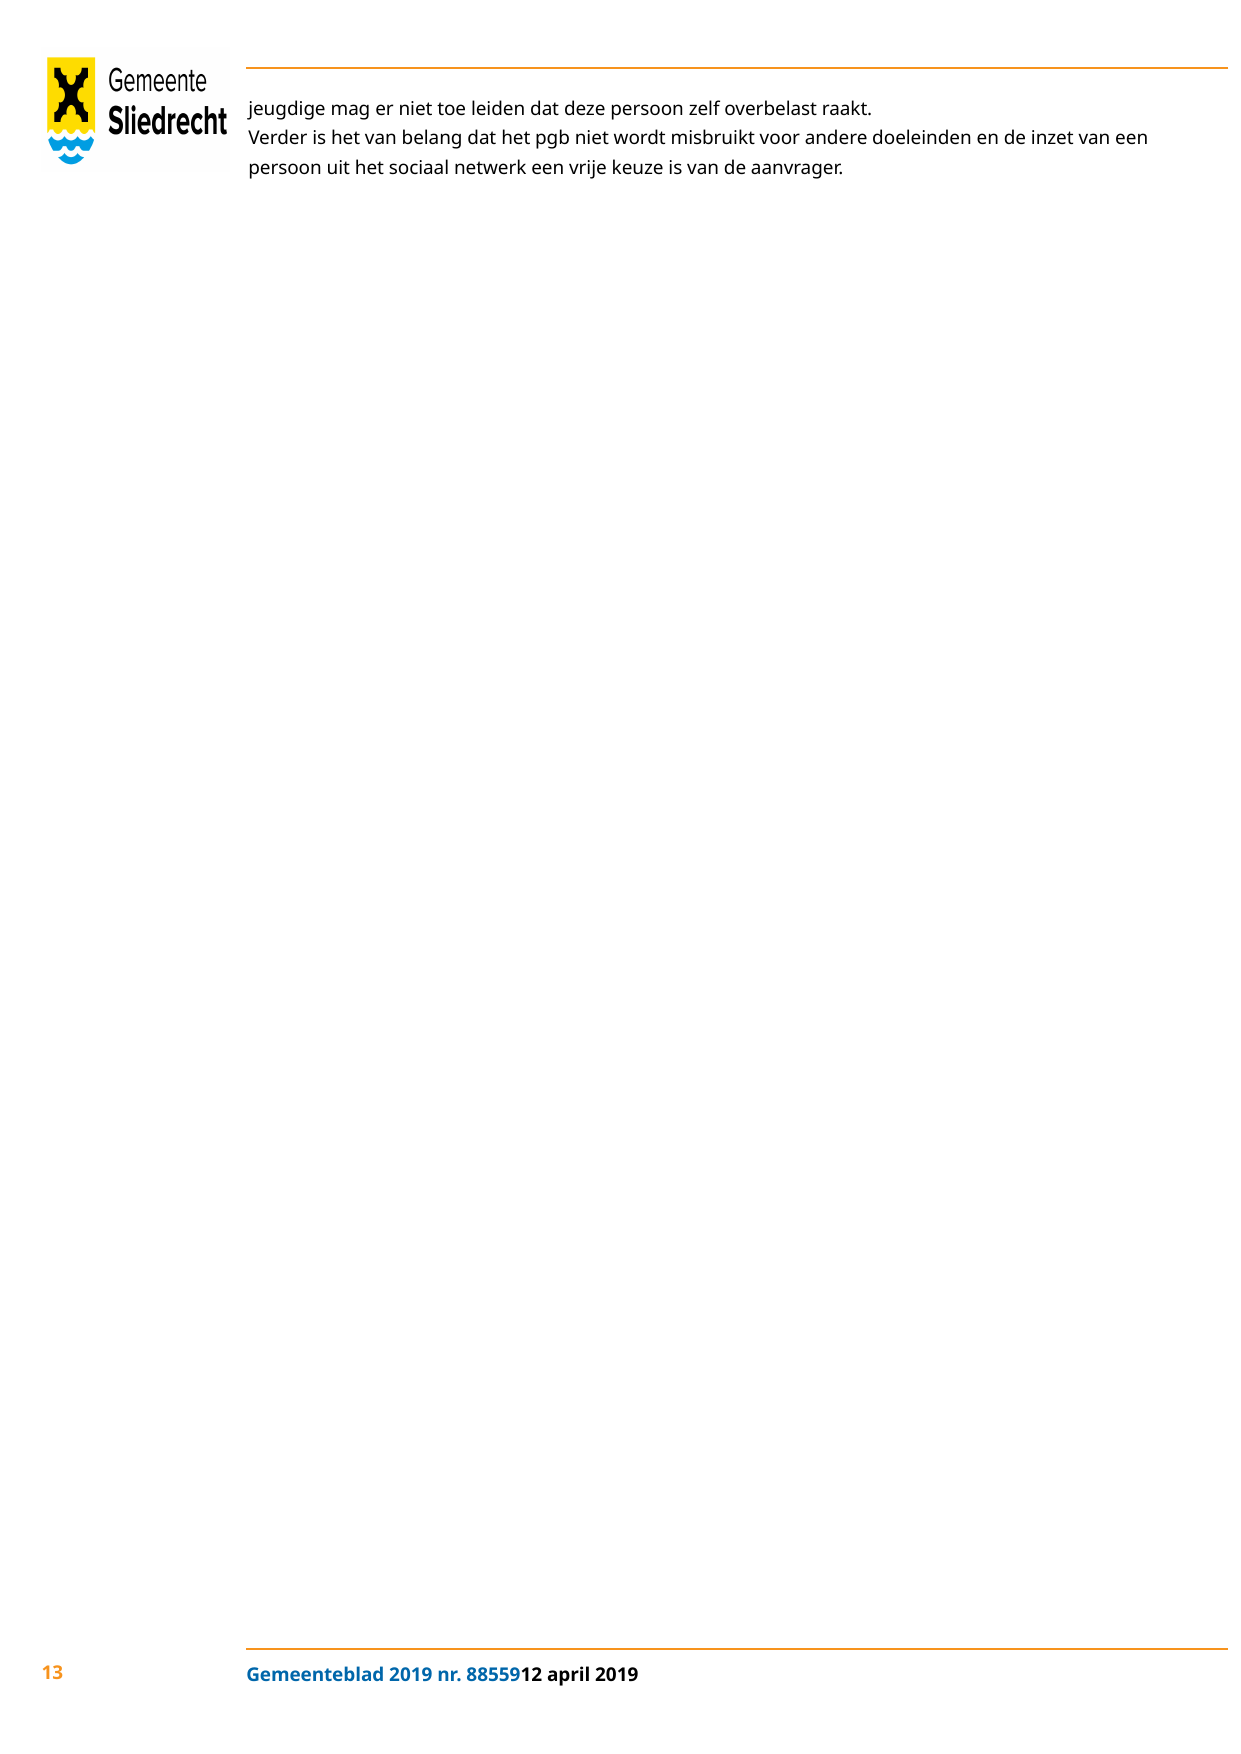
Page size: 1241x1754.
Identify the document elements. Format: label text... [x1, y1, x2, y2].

text jeugdige mag er niet toe leiden dat deze persoon zelf overbelast raakt. [248, 95, 1152, 121]
text Verder is het van belang dat het pgb niet wordt misbruikt voor andere doeleinden en de inzet van een persoon uit het sociaal netwerk een vrije keuze is van de aanvrager. [248, 124, 1152, 180]
picture [41, 47, 231, 172]
